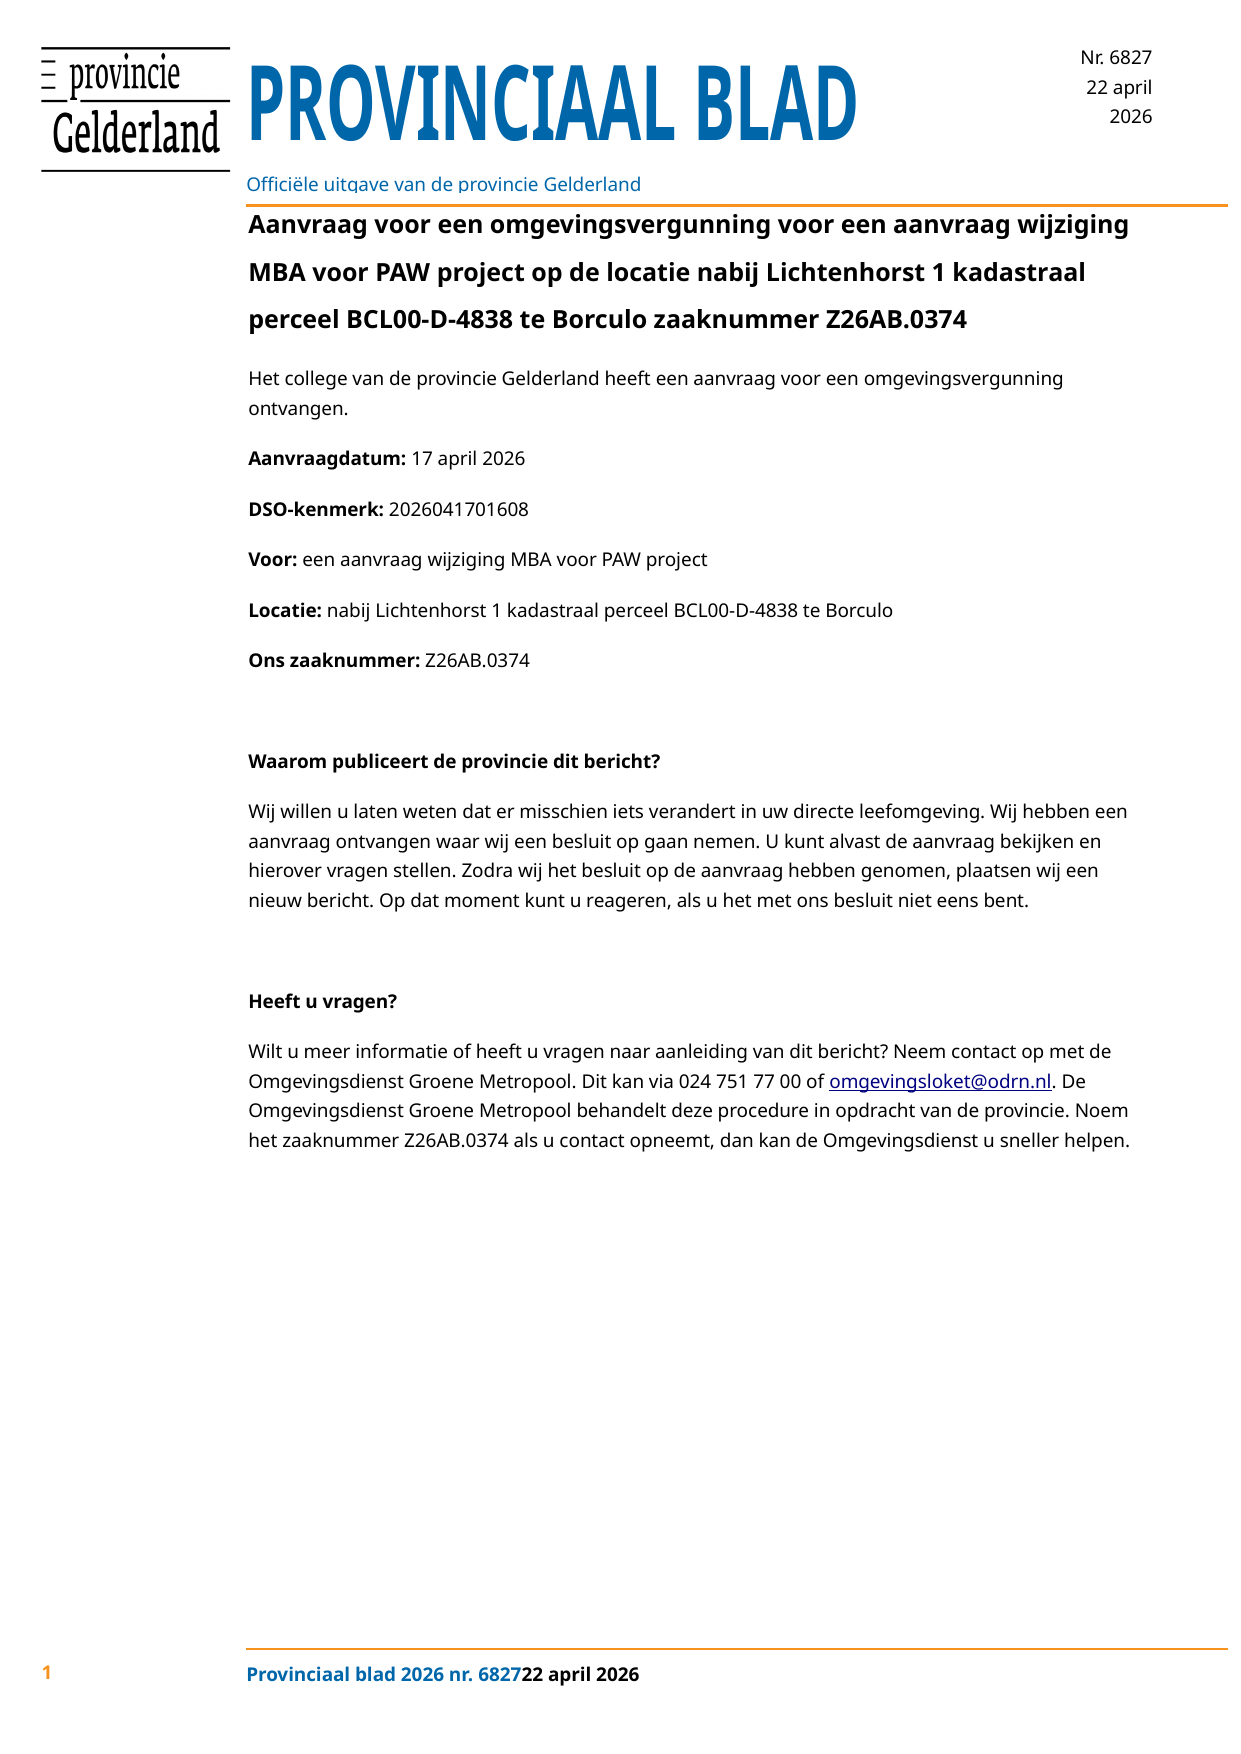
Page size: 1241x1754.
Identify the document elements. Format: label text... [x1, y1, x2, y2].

text Het college van de provincie Gelderland heeft een aanvraag voor een omgevingsvergunning ontvangen. [248, 366, 1152, 421]
text Voor: een aanvraag wijziging MBA voor PAW project [248, 546, 1152, 572]
text Wilt u meer informatie of heeft u vragen naar aanleiding van dit bericht? Neem contact op met de Omgevingsdienst Groene Metropool. Dit kan via 024 751 77 00 of omgevingsloket@odrn.nl. De Omgevingsdienst Groene Metropool behandelt deze procedure in opdracht van de provincie. Noem het zaaknummer Z26AB.0374 als u contact opneemt, dan kan de Omgevingsdienst u sneller helpen. [248, 1038, 1152, 1153]
text Locatie: nabij Lichtenhorst 1 kadastraal perceel BCL00-D-4838 te Borculo [248, 597, 1152, 622]
picture [41, 47, 231, 172]
text Wij willen u laten weten dat er misschien iets verandert in uw directe leefomgeving. Wij hebben een aanvraag ontvangen waar wij een besluit op gaan nemen. U kunt alvast de aanvraag bekijken en hierover vragen stellen. Zodra wij het besluit op de aanvraag hebben genomen, plaatsen wij een nieuw bericht. Op dat moment kunt u reageren, als u het met ons besluit niet eens bent. [248, 798, 1152, 913]
text Waarom publiceert de provincie dit bericht? [248, 748, 1152, 774]
text Heeft u vragen? [248, 988, 1152, 1014]
text Ons zaaknummer: Z26AB.0374 [248, 647, 1152, 673]
text Aanvraag voor een omgevingsvergunning voor een aanvraag wijziging MBA voor PAW project op de locatie nabij Lichtenhorst 1 kadastraal perceel BCL00-D-4838 te Borculo zaaknummer Z26AB.0374 [248, 207, 1152, 336]
text Aanvraagdatum: 17 april 2026 [248, 446, 1152, 471]
text DSO-kenmerk: 2026041701608 [248, 496, 1152, 522]
